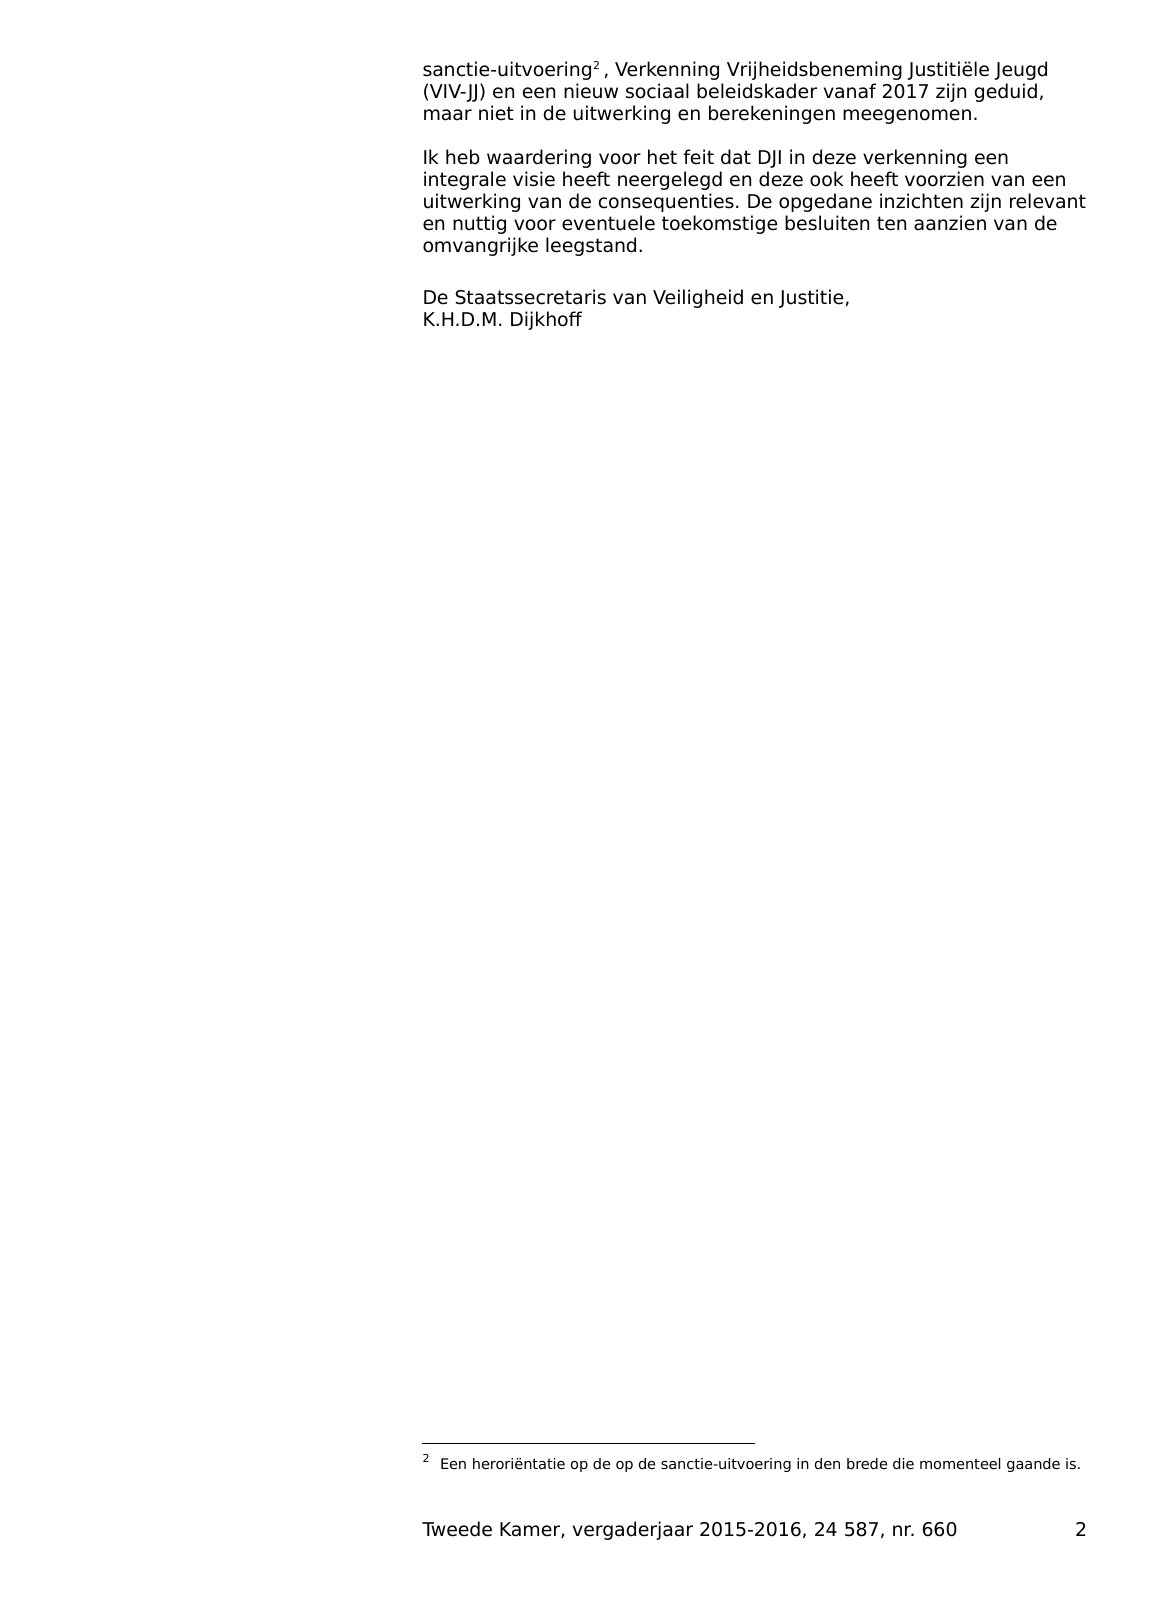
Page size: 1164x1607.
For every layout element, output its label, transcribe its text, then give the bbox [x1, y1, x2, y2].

text sanctie-uitvoering, Verkenning Vrijheidsbeneming Justitiële Jeugd (VIV-JJ) en een nieuw sociaal beleidskader vanaf 2017 zijn geduid, maar niet in de uitwerking en berekeningen meegenomen. [422, 59, 1087, 125]
text Ik heb waardering voor het feit dat DJI in deze verkenning een integrale visie heeft neergelegd en deze ook heeft voorzien van een uitwerking van de consequenties. De opgedane inzichten zijn relevant en nuttig voor eventuele toekomstige besluiten ten aanzien van de omvangrijke leegstand. [422, 147, 1087, 257]
text De Staatssecretaris van Veiligheid en Justitie, K.H.D.M. Dijkhoff [422, 287, 1087, 331]
text Een heroriëntatie op de op de sanctie-uitvoering in den brede die momenteel gaande is. [422, 1452, 1087, 1474]
